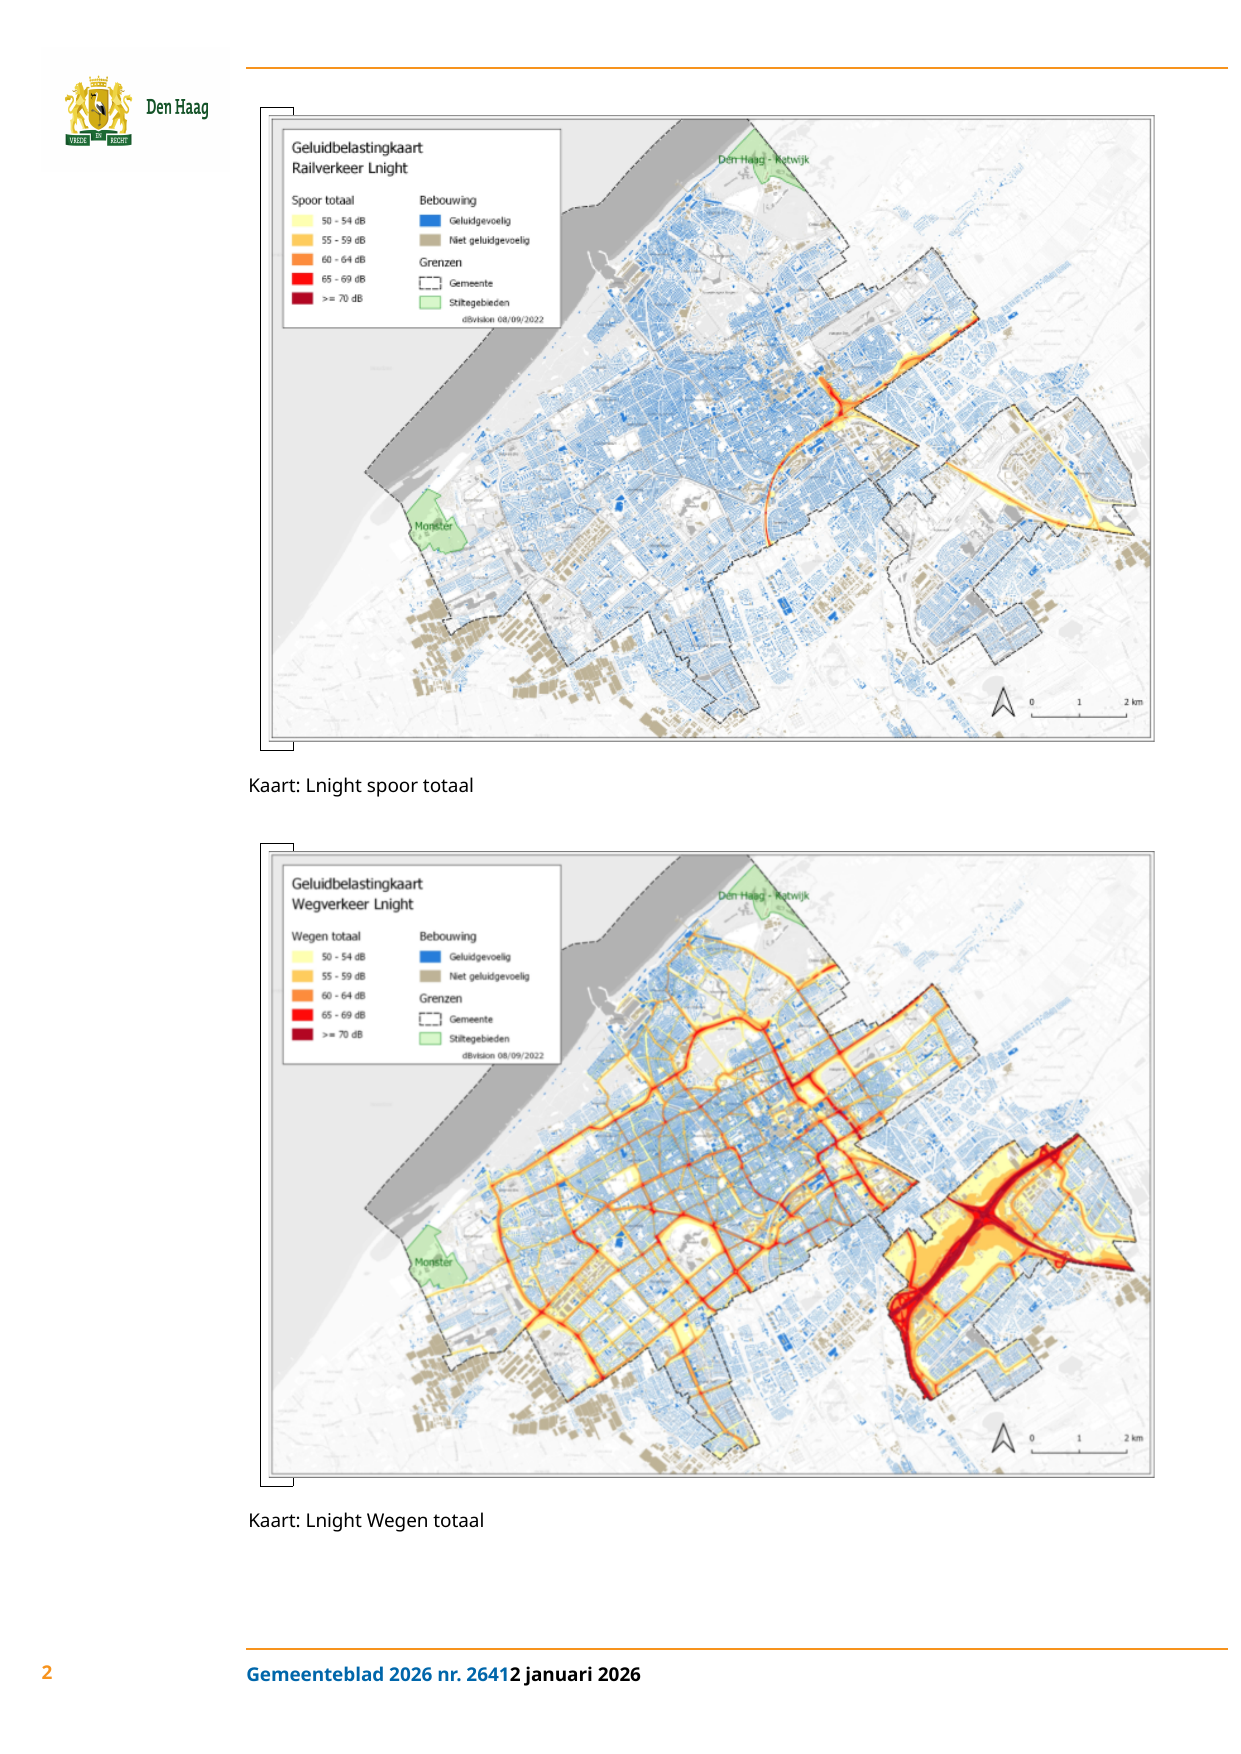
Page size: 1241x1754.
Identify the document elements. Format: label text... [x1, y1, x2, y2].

text Kaart: Lnight Wegen totaal [248, 1508, 1152, 1533]
picture [268, 851, 1155, 1478]
picture [268, 115, 1155, 742]
picture [41, 47, 231, 172]
text Kaart: Lnight spoor totaal [248, 772, 1152, 798]
